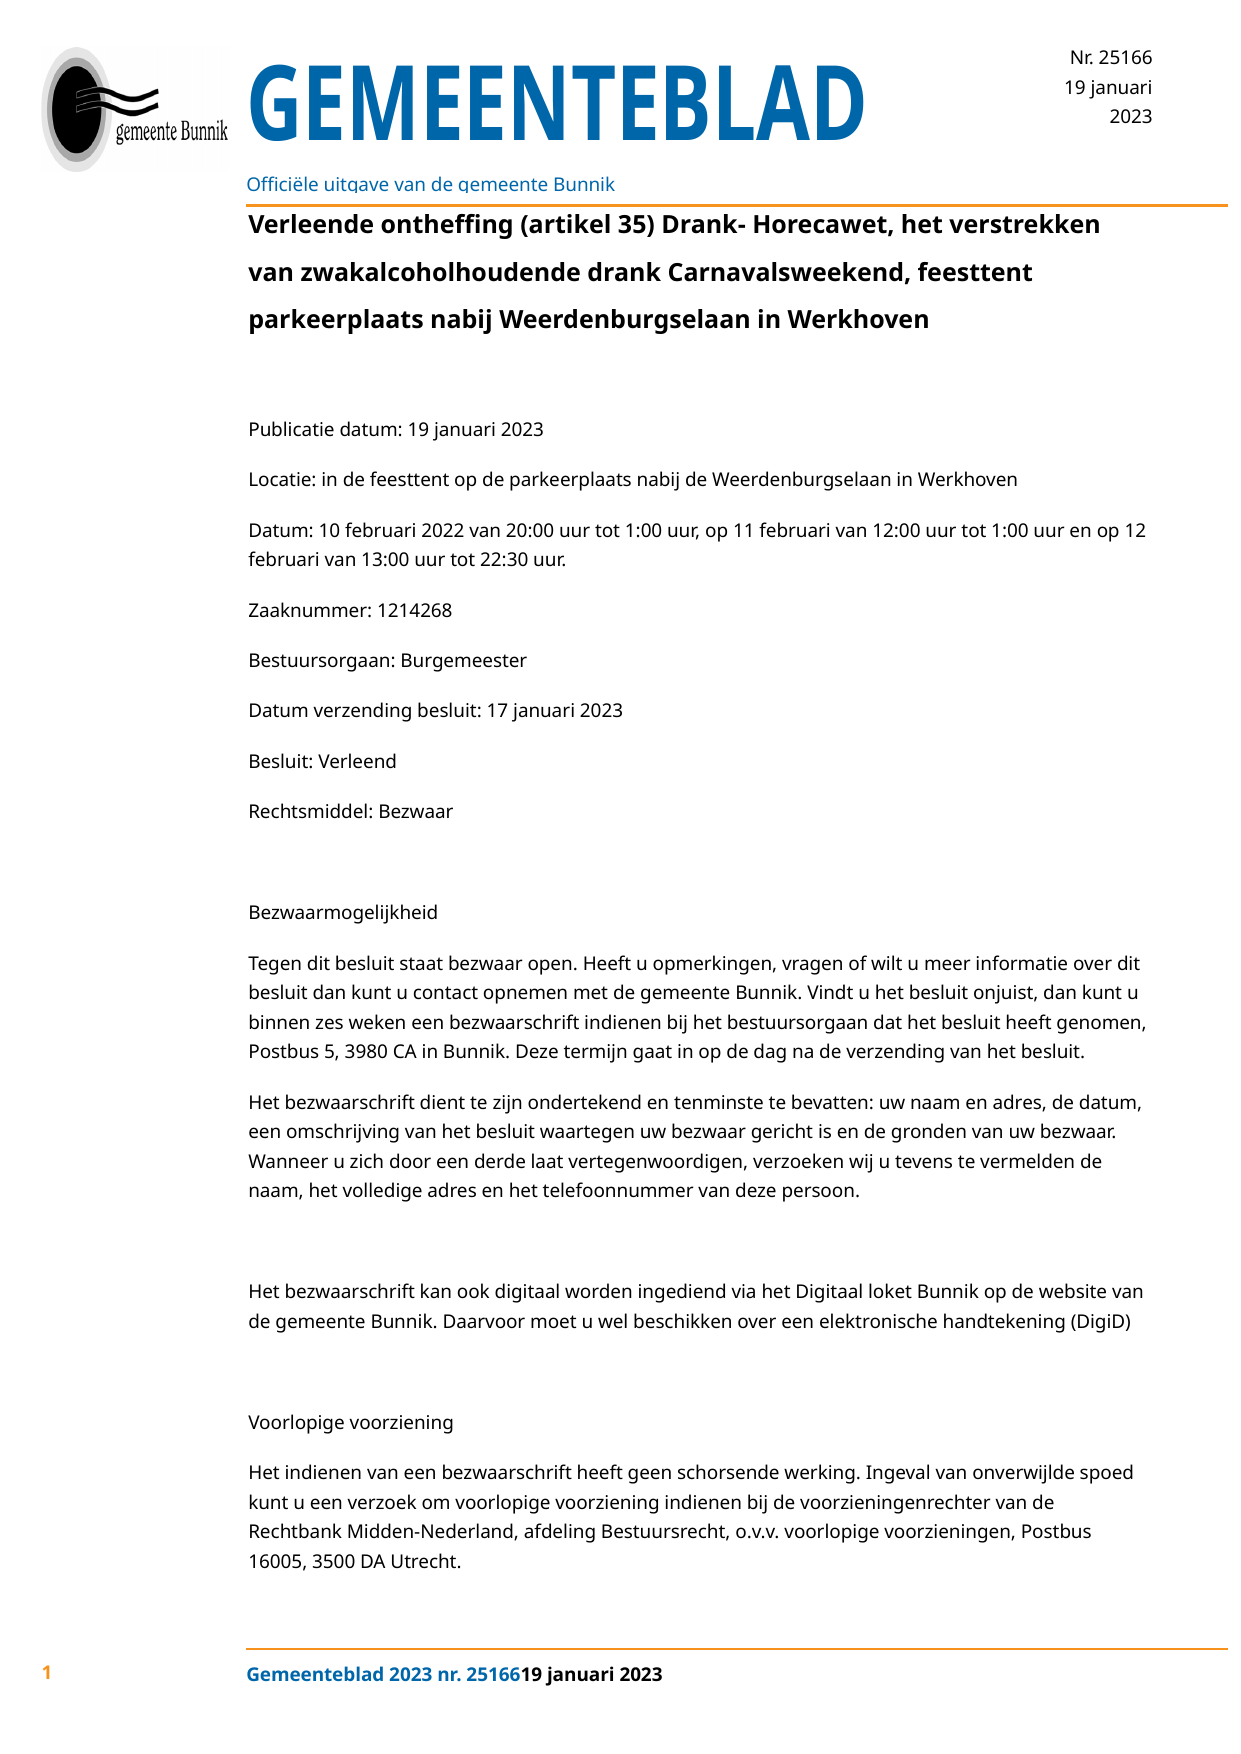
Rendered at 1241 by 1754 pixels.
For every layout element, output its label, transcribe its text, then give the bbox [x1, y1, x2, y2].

text Het bezwaarschrift kan ook digitaal worden ingediend via het Digitaal loket Bunnik op de website van de gemeente Bunnik. Daarvoor moet u wel beschikken over een elektronische handtekening (DigiD) [248, 1278, 1152, 1334]
text Bezwaarmogelijkheid [248, 899, 1152, 925]
text Zaaknummer: 1214268 [248, 597, 1152, 622]
text Verleende ontheffing (artikel 35) Drank- Horecawet, het verstrekken van zwakalcoholhoudende drank Carnavalsweekend, feesttent parkeerplaats nabij Weerdenburgselaan in Werkhoven [248, 207, 1152, 336]
picture [41, 47, 231, 172]
text Locatie: in de feesttent op de parkeerplaats nabij de Weerdenburgselaan in Werkhoven [248, 466, 1152, 492]
text Datum verzending besluit: 17 januari 2023 [248, 698, 1152, 723]
text Tegen dit besluit staat bezwaar open. Heeft u opmerkingen, vragen of wilt u meer informatie over dit besluit dan kunt u contact opnemen met de gemeente Bunnik. Vindt u het besluit onjuist, dan kunt u binnen zes weken een bezwaarschrift indienen bij het bestuursorgaan dat het besluit heeft genomen, Postbus 5, 3980 CA in Bunnik. Deze termijn gaat in op de dag na de verzending van het besluit. [248, 950, 1152, 1064]
text Publicatie datum: 19 januari 2023 [248, 416, 1152, 442]
text Rechtsmiddel: Bezwaar [248, 798, 1152, 824]
text Bestuursorgaan: Burgemeester [248, 647, 1152, 673]
text Voorlopige voorziening [248, 1409, 1152, 1434]
text Besluit: Verleend [248, 748, 1152, 774]
text Datum: 10 februari 2022 van 20:00 uur tot 1:00 uur, op 11 februari van 12:00 uur tot 1:00 uur en op 12 februari van 13:00 uur tot 22:30 uur. [248, 517, 1152, 572]
text Het indienen van een bezwaarschrift heeft geen schorsende werking. Ingeval van onverwijlde spoed kunt u een verzoek om voorlopige voorziening indienen bij de voorzieningenrechter van de Rechtbank Midden-Nederland, afdeling Bestuursrecht, o.v.v. voorlopige voorzieningen, Postbus 16005, 3500 DA Utrecht. [248, 1459, 1152, 1574]
text Het bezwaarschrift dient te zijn ondertekend en tenminste te bevatten: uw naam en adres, de datum, een omschrijving van het besluit waartegen uw bezwaar gericht is en de gronden van uw bezwaar. Wanneer u zich door een derde laat vertegenwoordigen, verzoeken wij u tevens te vermelden de naam, het volledige adres en het telefoonnummer van deze persoon. [248, 1089, 1152, 1203]
